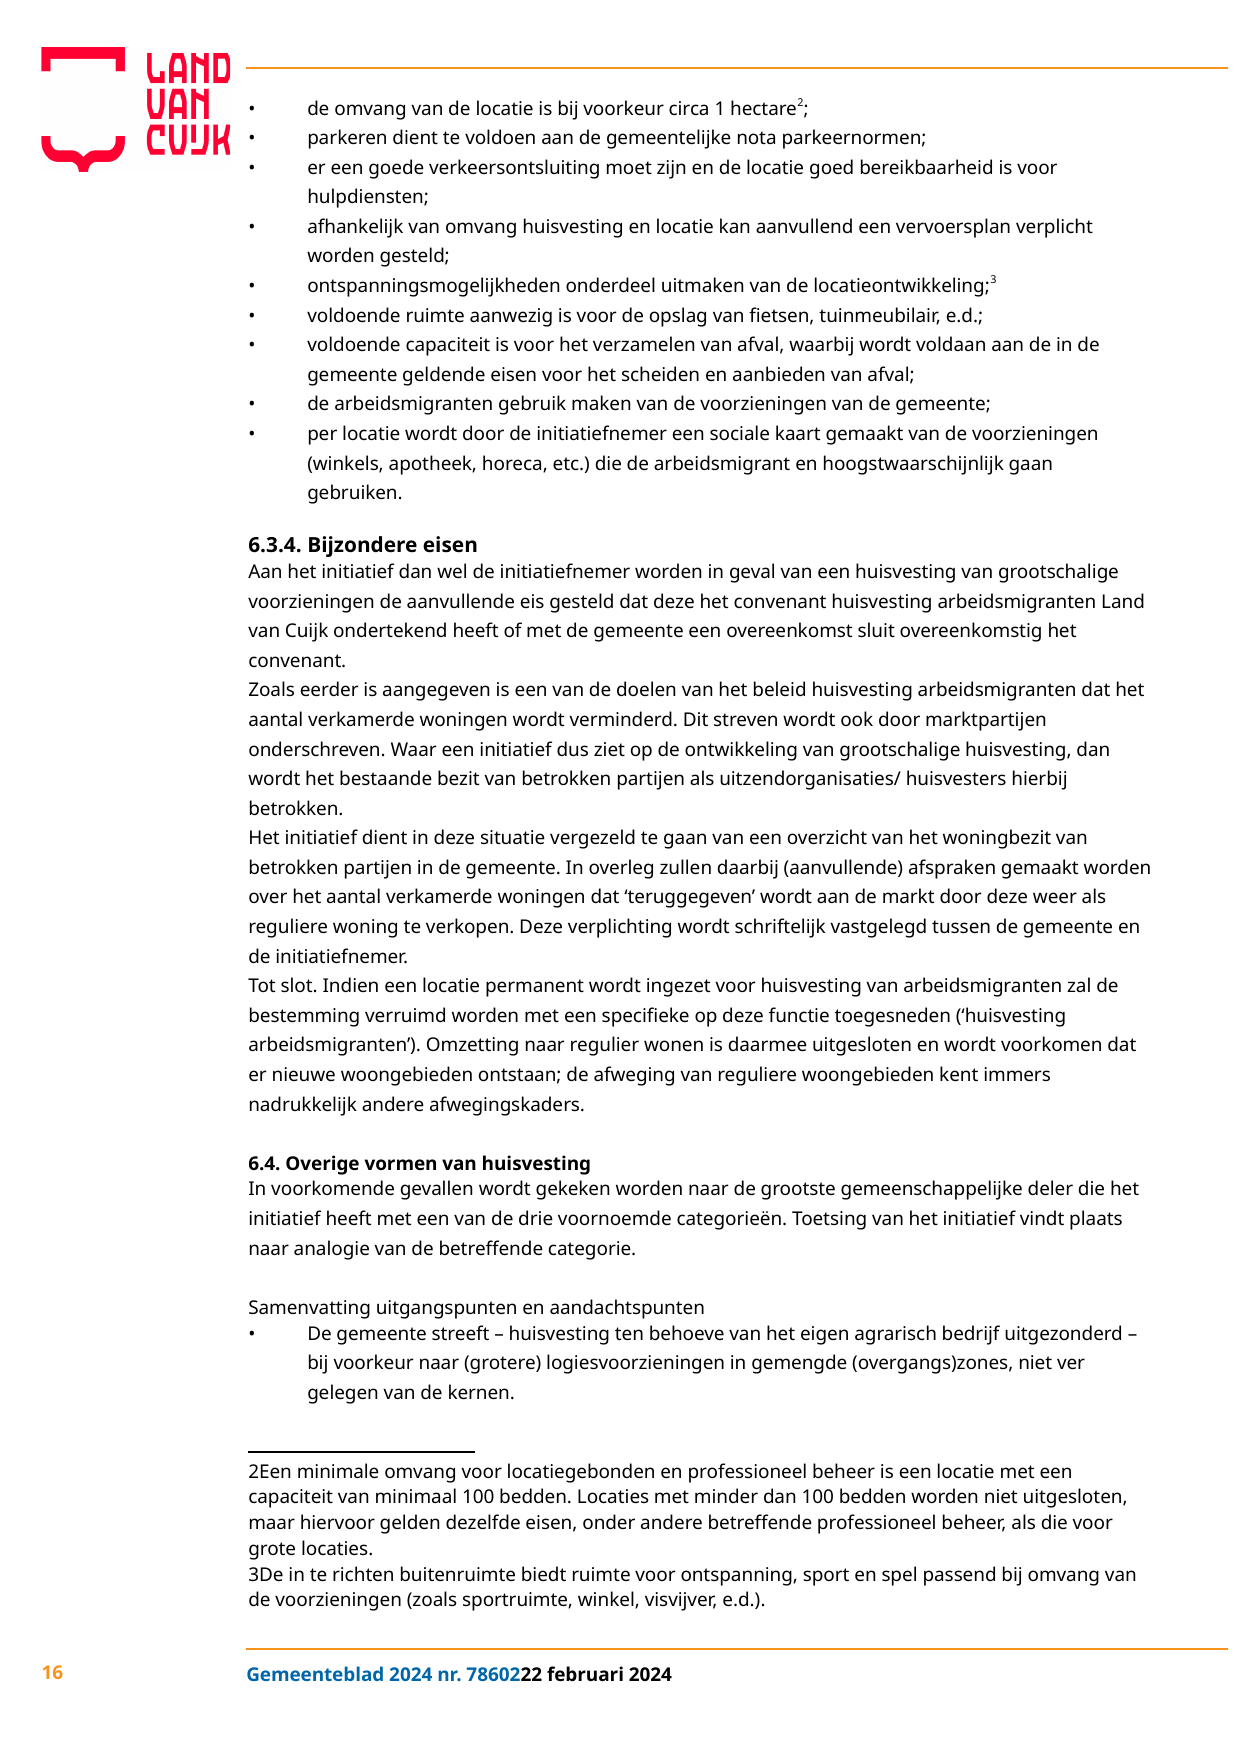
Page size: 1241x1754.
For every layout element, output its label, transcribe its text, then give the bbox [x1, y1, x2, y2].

picture [41, 47, 231, 172]
text 6.3.4. Bijzondere eisen [248, 530, 1152, 558]
list de omvang van de locatie is bij voorkeur circa 1 hectare; [248, 95, 1152, 121]
table_cell De gemeente streeft – huisvesting ten behoeve van het eigen agrarisch bedrijf uitgezonderd – bij voorkeur naar (grotere) logiesvoorzieningen in gemengde (overgangs)zones, niet ver gelegen van de kernen. [248, 1320, 1152, 1405]
list ontspanningsmogelijkheden onderdeel uitmaken van de locatieontwikkeling; [248, 272, 1152, 298]
text Het initiatief dient in deze situatie vergezeld te gaan van een overzicht van het woningbezit van betrokken partijen in de gemeente. In overleg zullen daarbij (aanvullende) afspraken gemaakt worden over het aantal verkamerde woningen dat ‘teruggegeven’ wordt aan de markt door deze weer als reguliere woning te verkopen. Deze verplichting wordt schriftelijk vastgelegd tussen de gemeente en de initiatiefnemer. [248, 824, 1152, 968]
list Een minimale omvang voor locatiegebonden en professioneel beheer is een locatie met een capaciteit van minimaal 100 bedden. Locaties met minder dan 100 bedden worden niet uitgesloten, maar hiervoor gelden dezelfde eisen, onder andere betreffende professioneel beheer, als die voor grote locaties. [248, 1458, 1152, 1561]
list parkeren dient te voldoen aan de gemeentelijke nota parkeernormen; [248, 124, 1152, 150]
list per locatie wordt door de initiatiefnemer een sociale kaart gemaakt van de voorzieningen (winkels, apotheek, horeca, etc.) die de arbeidsmigrant en hoogstwaarschijnlijk gaan gebruiken. [248, 420, 1152, 505]
list afhankelijk van omvang huisvesting en locatie kan aanvullend een vervoersplan verplicht worden gesteld; [248, 213, 1152, 268]
list voldoende capaciteit is voor het verzamelen van afval, waarbij wordt voldaan aan de in de gemeente geldende eisen voor het scheiden en aanbieden van afval; [248, 331, 1152, 387]
text Zoals eerder is aangegeven is een van de doelen van het beleid huisvesting arbeidsmigranten dat het aantal verkamerde woningen wordt verminderd. Dit streven wordt ook door marktpartijen onderschreven. Waar een initiatief dus ziet op de ontwikkeling van grootschalige huisvesting, dan wordt het bestaande bezit van betrokken partijen als uitzendorganisaties/ huisvesters hierbij betrokken. [248, 677, 1152, 821]
text Aan het initiatief dan wel de initiatiefnemer worden in geval van een huisvesting van grootschalige voorzieningen de aanvullende eis gesteld dat deze het convenant huisvesting arbeidsmigranten Land van Cuijk ondertekend heeft of met de gemeente een overeenkomst sluit overeenkomstig het convenant. [248, 558, 1152, 673]
table_header Samenvatting uitgangspunten en aandachtspunten [248, 1294, 1152, 1320]
list De in te richten buitenruimte biedt ruimte voor ontspanning, sport en spel passend bij omvang van de voorzieningen (zoals sportruimte, winkel, visvijver, e.d.). [248, 1561, 1152, 1612]
list de arbeidsmigranten gebruik maken van de voorzieningen van de gemeente; [248, 391, 1152, 416]
text Tot slot. Indien een locatie permanent wordt ingezet voor huisvesting van arbeidsmigranten zal de bestemming verruimd worden met een specifieke op deze functie toegesneden (‘huisvesting arbeidsmigranten’). Omzetting naar regulier wonen is daarmee uitgesloten en wordt voorkomen dat er nieuwe woongebieden ontstaan; de afweging van reguliere woongebieden kent immers nadrukkelijk andere afwegingskaders. [248, 972, 1152, 1116]
list voldoende ruimte aanwezig is voor de opslag van fietsen, tuinmeubilair, e.d.; [248, 302, 1152, 328]
list er een goede verkeersontsluiting moet zijn en de locatie goed bereikbaarheid is voor hulpdiensten; [248, 154, 1152, 209]
text In voorkomende gevallen wordt gekeken worden naar de grootste gemeenschappelijke deler die het initiatief heeft met een van de drie voornoemde categorieën. Toetsing van het initiatief vindt plaats naar analogie van de betreffende categorie. [248, 1176, 1152, 1261]
text 6.4. Overige vormen van huisvesting [248, 1150, 1152, 1176]
